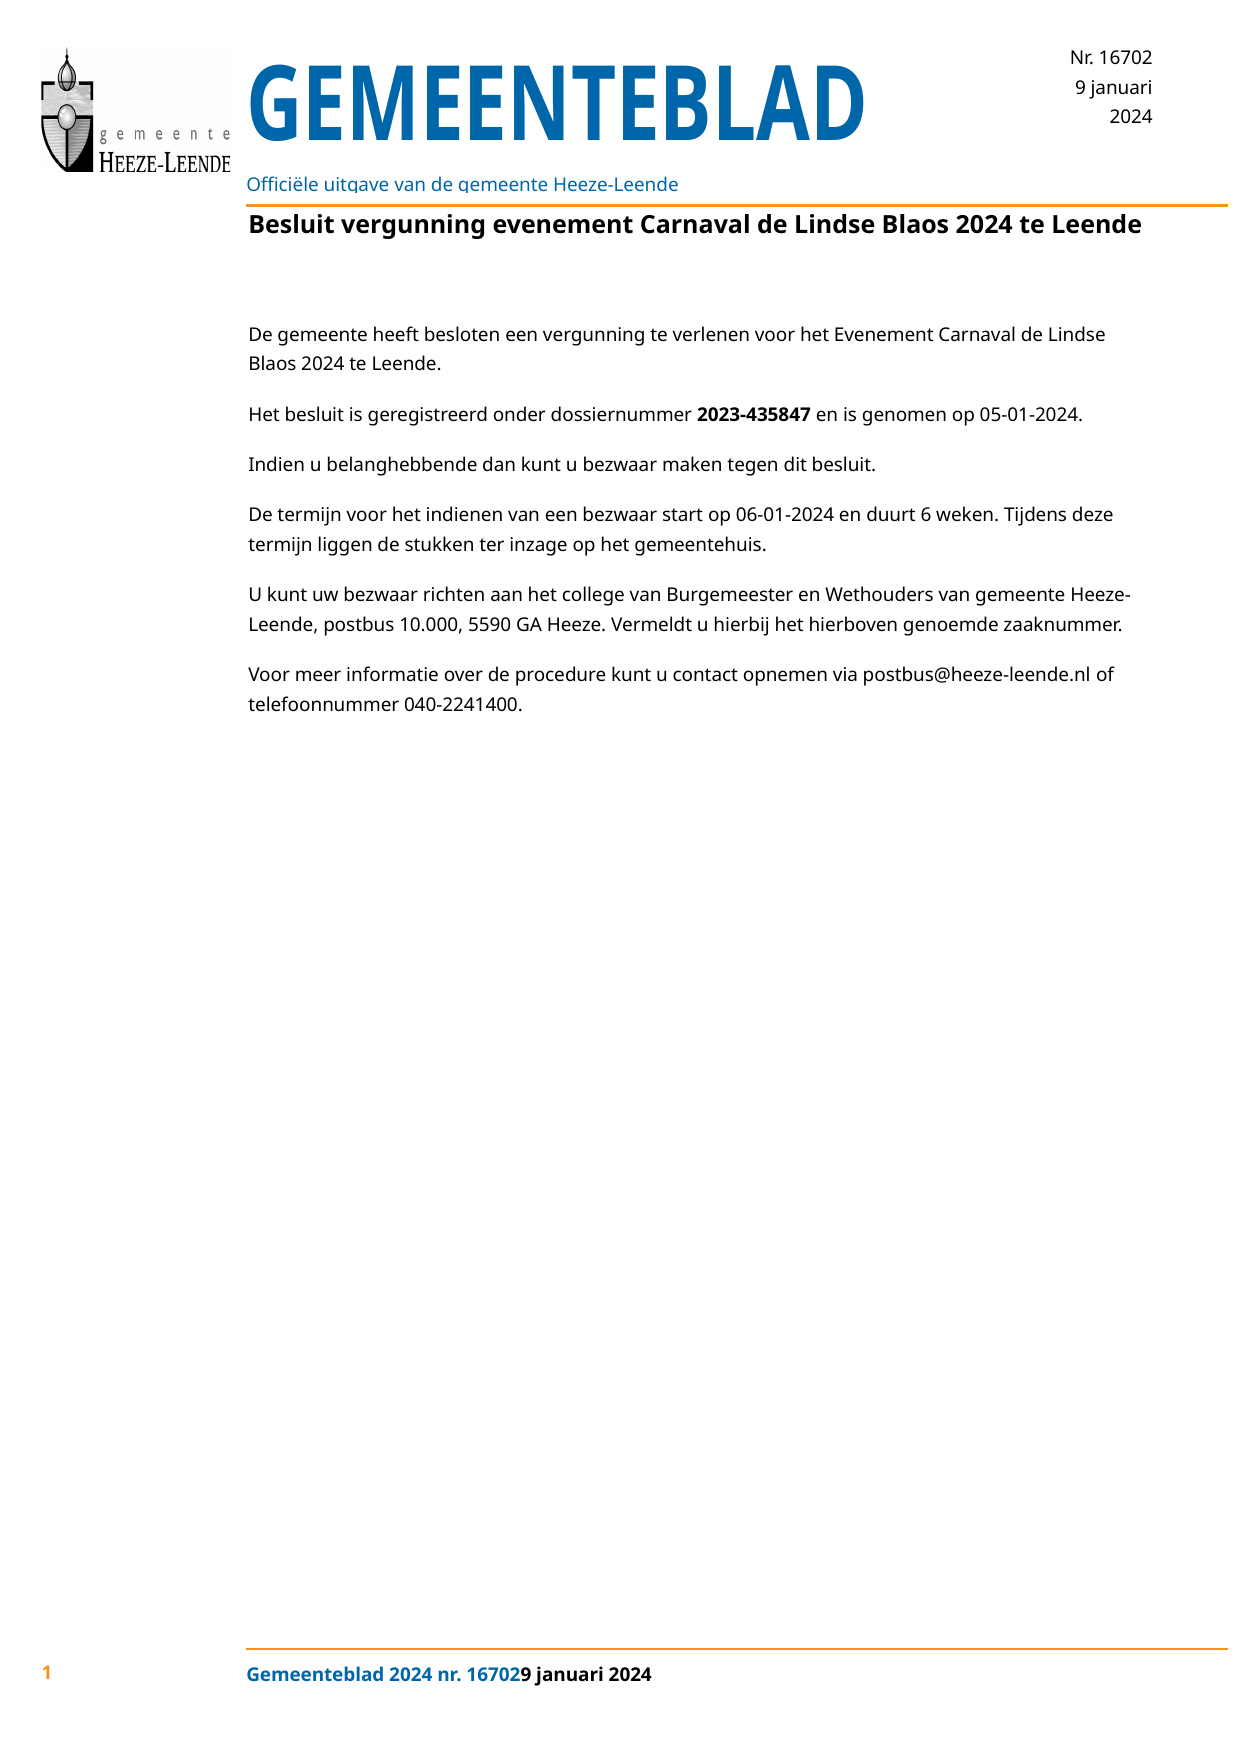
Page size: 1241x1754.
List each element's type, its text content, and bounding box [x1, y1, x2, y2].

text Voor meer informatie over de procedure kunt u contact opnemen via postbus@heeze-leende.nl of telefoonnummer 040-2241400. [248, 662, 1152, 717]
picture [41, 47, 231, 172]
text De gemeente heeft besloten een vergunning te verlenen voor het Evenement Carnaval de Lindse Blaos 2024 te Leende. [248, 321, 1152, 376]
text De termijn voor het indienen van een bezwaar start op 06-01-2024 en duurt 6 weken. Tijdens deze termijn liggen de stukken ter inzage op het gemeentehuis. [248, 502, 1152, 557]
text Indien u belanghebbende dan kunt u bezwaar maken tegen dit besluit. [248, 451, 1152, 477]
text U kunt uw bezwaar richten aan het college van Burgemeester en Wethouders van gemeente Heeze-Leende, postbus 10.000, 5590 GA Heeze. Vermeldt u hierbij het hierboven genoemde zaaknummer. [248, 582, 1152, 637]
text Het besluit is geregistreerd onder dossiernummer 2023-435847 en is genomen op 05-01-2024. [248, 401, 1152, 426]
text Besluit vergunning evenement Carnaval de Lindse Blaos 2024 te Leende [248, 207, 1152, 241]
